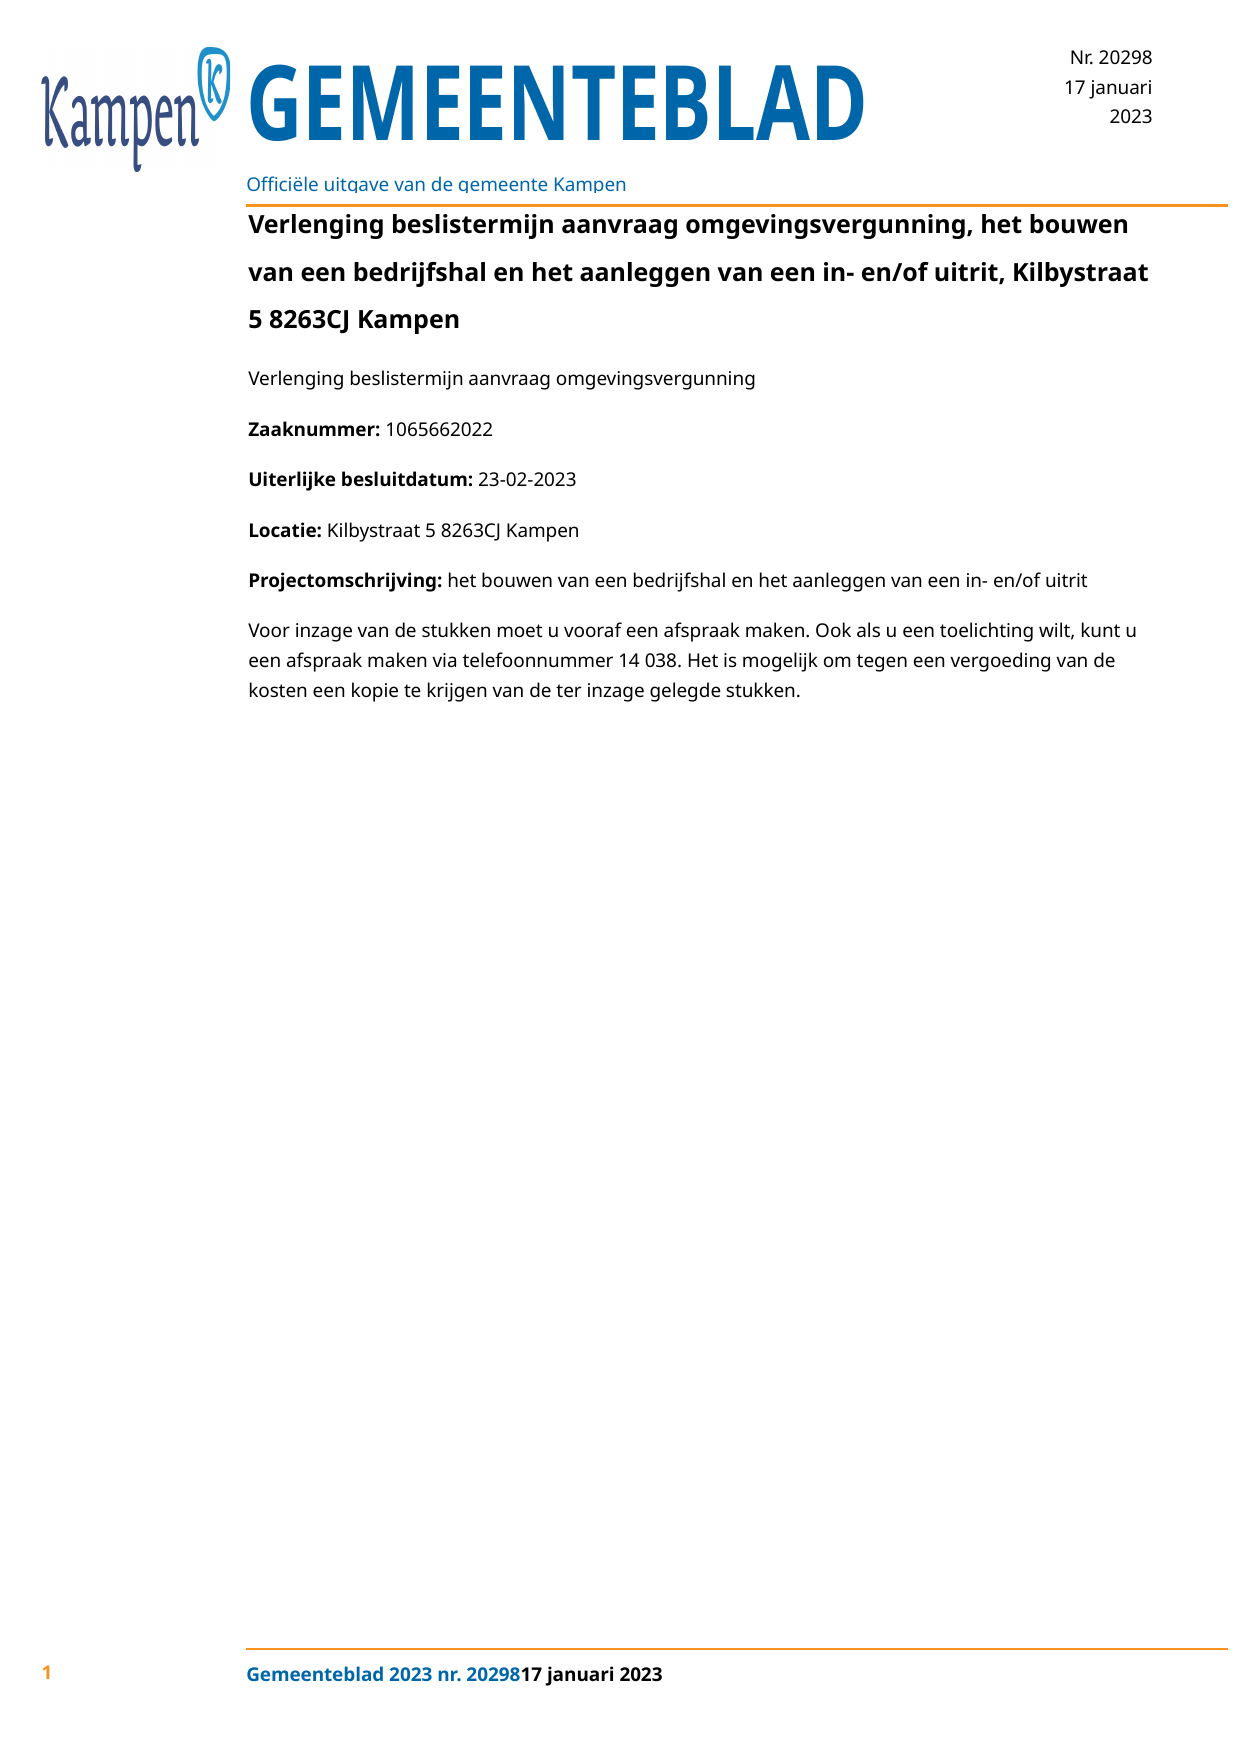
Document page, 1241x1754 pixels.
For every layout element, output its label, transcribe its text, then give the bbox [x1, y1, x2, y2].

text Verlenging beslistermijn aanvraag omgevingsvergunning [248, 366, 1152, 391]
text Projectomschrijving: het bouwen van een bedrijfshal en het aanleggen van een in- en/of uitrit [248, 567, 1152, 593]
text Verlenging beslistermijn aanvraag omgevingsvergunning, het bouwen van een bedrijfshal en het aanleggen van een in- en/of uitrit, Kilbystraat 5 8263CJ Kampen [248, 207, 1152, 336]
text Zaaknummer: 1065662022 [248, 416, 1152, 442]
text Uiterlijke besluitdatum: 23-02-2023 [248, 466, 1152, 492]
text Locatie: Kilbystraat 5 8263CJ Kampen [248, 517, 1152, 542]
text Voor inzage van de stukken moet u vooraf een afspraak maken. Ook als u een toelichting wilt, kunt u een afspraak maken via telefoonnummer 14 038. Het is mogelijk om tegen een vergoeding van de kosten een kopie te krijgen van de ter inzage gelegde stukken. [248, 618, 1152, 702]
picture [41, 47, 231, 172]
